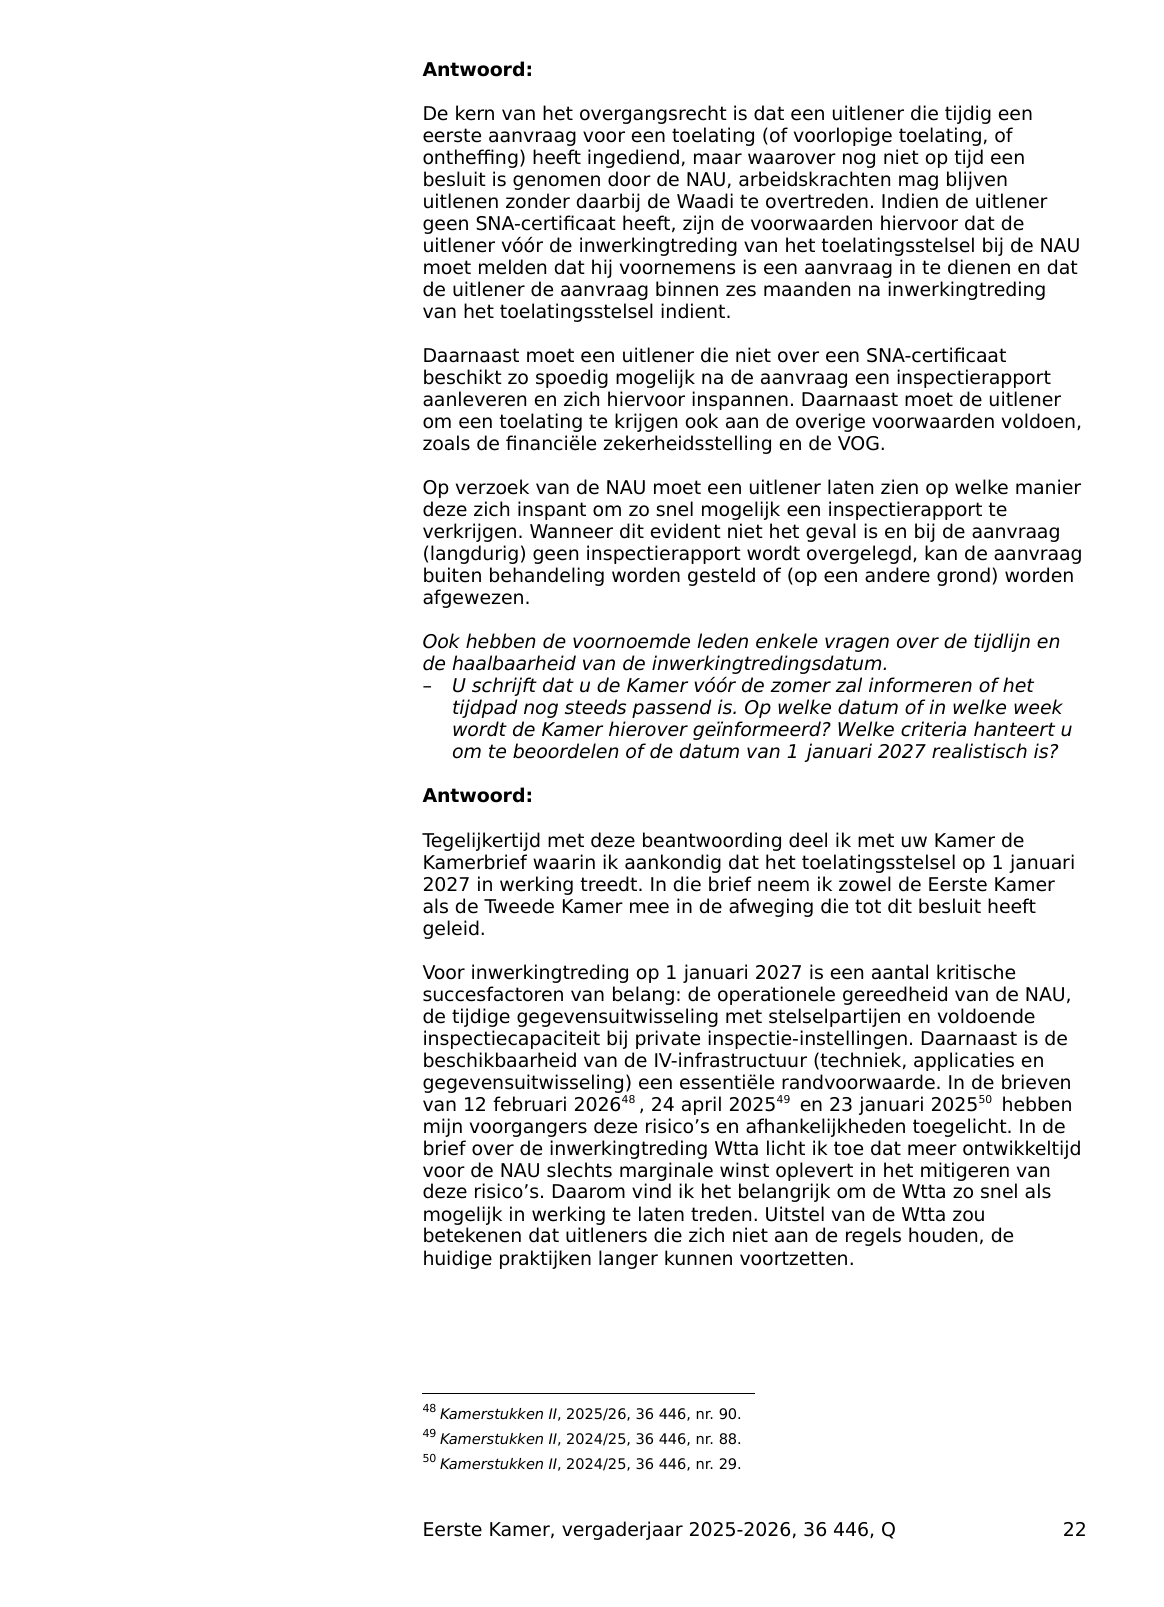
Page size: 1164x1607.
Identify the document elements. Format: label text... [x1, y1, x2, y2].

subtitle Antwoord: [422, 59, 1087, 81]
subtitle Antwoord: [422, 785, 1087, 807]
subtitle Ook hebben de voornoemde leden enkele vragen over de tijdlijn en de haalbaarheid van de inwerkingtredingsdatum. [422, 631, 1087, 675]
text Kamerstukken II, 2024/25, 36 446, nr. 88. [422, 1427, 1087, 1449]
text Kamerstukken II, 2025/26, 36 446, nr. 90. [422, 1402, 1087, 1424]
text Op verzoek van de NAU moet een uitlener laten zien op welke manier deze zich inspant om zo snel mogelijk een inspectierapport te verkrijgen. Wanneer dit evident niet het geval is en bij de aanvraag (langdurig) geen inspectierapport wordt overgelegd, kan de aanvraag buiten behandeling worden gesteld of (op een andere grond) worden afgewezen. [422, 477, 1087, 609]
text Daarnaast moet een uitlener die niet over een SNA-certificaat beschikt zo spoedig mogelijk na de aanvraag een inspectierapport aanleveren en zich hiervoor inspannen. Daarnaast moet de uitlener om een toelating te krijgen ook aan de overige voorwaarden voldoen, zoals de financiële zekerheidsstelling en de VOG. [422, 345, 1087, 455]
text Voor inwerkingtreding op 1 januari 2027 is een aantal kritische succesfactoren van belang: de operationele gereedheid van de NAU, de tijdige gegevensuitwisseling met stelselpartijen en voldoende inspectiecapaciteit bij private inspectie-instellingen. Daarnaast is de beschikbaarheid van de IV-infrastructuur (techniek, applicaties en gegevensuitwisseling) een essentiële randvoorwaarde. In de brieven van 12 februari 2026, 24 april 2025 en 23 januari 2025 hebben mijn voorgangers deze risico’s en afhankelijkheden toegelicht. In de brief over de inwerkingtreding Wtta licht ik toe dat meer ontwikkeltijd voor de NAU slechts marginale winst oplevert in het mitigeren van deze risico’s. Daarom vind ik het belangrijk om de Wtta zo snel als mogelijk in werking te laten treden. Uitstel van de Wtta zou betekenen dat uitleners die zich niet aan de regels houden, de huidige praktijken langer kunnen voortzetten. [422, 962, 1087, 1269]
text Tegelijkertijd met deze beantwoording deel ik met uw Kamer de Kamerbrief waarin ik aankondig dat het toelatingsstelsel op 1 januari 2027 in werking treedt. In die brief neem ik zowel de Eerste Kamer als de Tweede Kamer mee in de afweging die tot dit besluit heeft geleid. [422, 829, 1087, 939]
text Kamerstukken II, 2024/25, 36 446, nr. 29. [422, 1452, 1087, 1474]
text – U schrijft dat u de Kamer vóór de zomer zal informeren of het tijdpad nog steeds passend is. Op welke datum of in welke week wordt de Kamer hierover geïnformeerd? Welke criteria hanteert u om te beoordelen of de datum van 1 januari 2027 realistisch is? [422, 675, 1087, 763]
text De kern van het overgangsrecht is dat een uitlener die tijdig een eerste aanvraag voor een toelating (of voorlopige toelating, of ontheffing) heeft ingediend, maar waarover nog niet op tijd een besluit is genomen door de NAU, arbeidskrachten mag blijven uitlenen zonder daarbij de Waadi te overtreden. Indien de uitlener geen SNA-certificaat heeft, zijn de voorwaarden hiervoor dat de uitlener vóór de inwerkingtreding van het toelatingsstelsel bij de NAU moet melden dat hij voornemens is een aanvraag in te dienen en dat de uitlener de aanvraag binnen zes maanden na inwerkingtreding van het toelatingsstelsel indient. [422, 103, 1087, 323]
